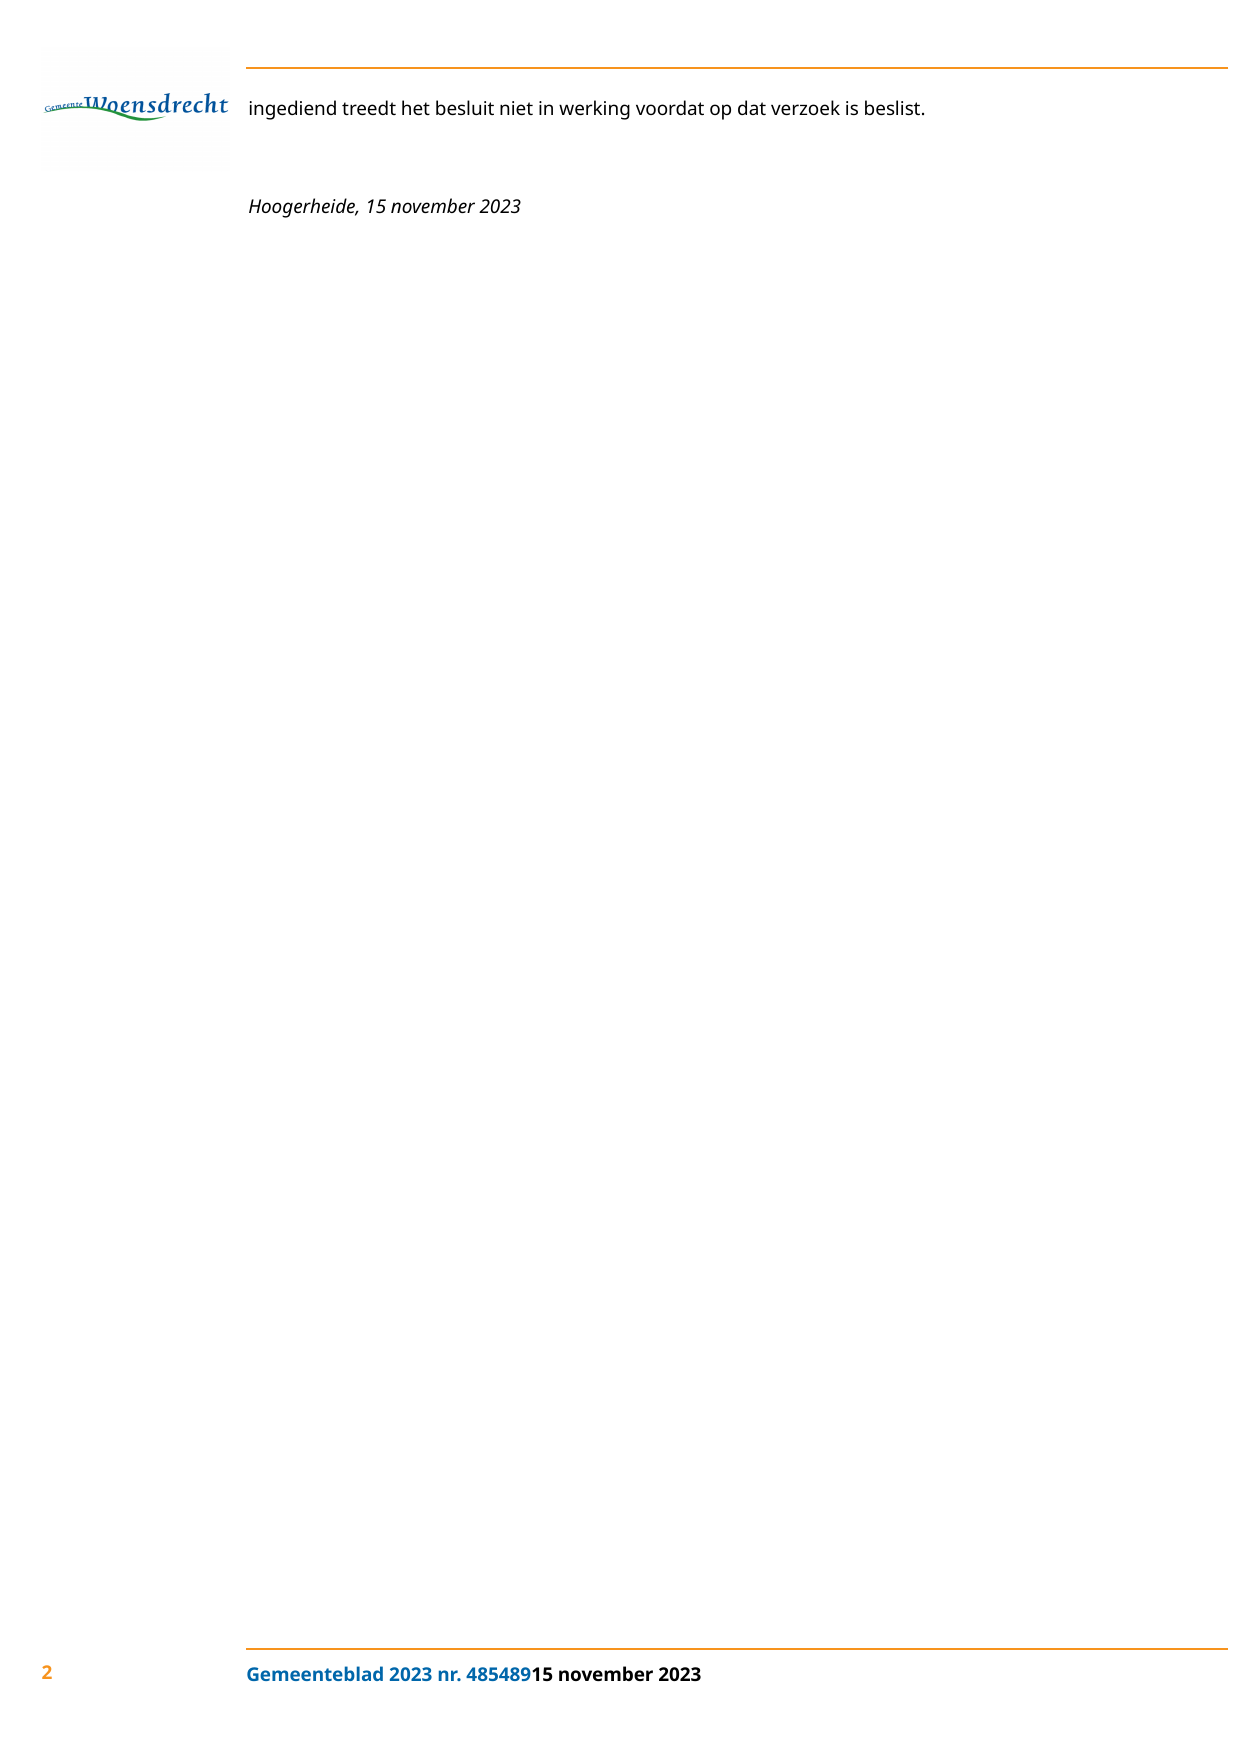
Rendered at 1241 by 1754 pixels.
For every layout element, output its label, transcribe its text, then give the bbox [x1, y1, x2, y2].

text Hoogerheide, 15 november 2023 [248, 193, 1152, 219]
picture [41, 47, 231, 172]
text ingediend treedt het besluit niet in werking voordat op dat verzoek is beslist. [248, 95, 1152, 121]
